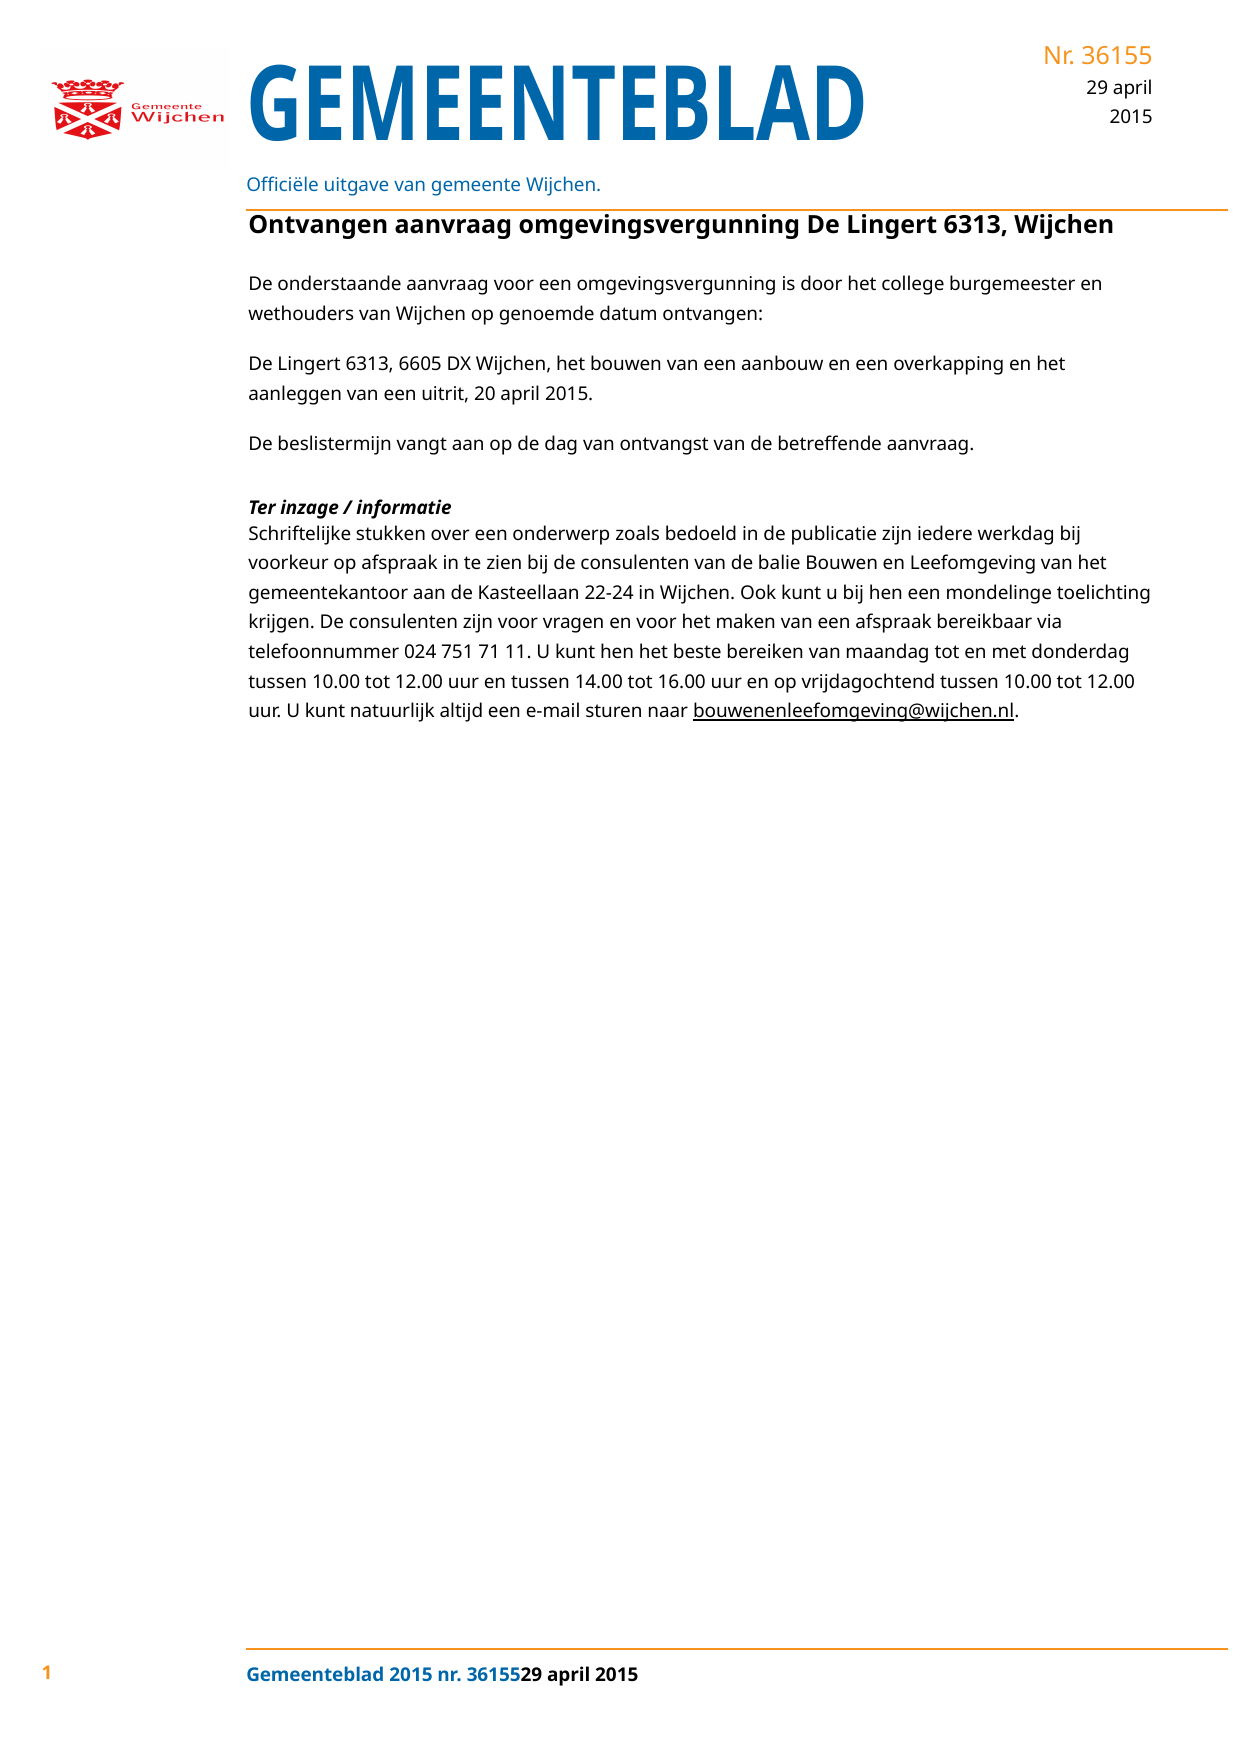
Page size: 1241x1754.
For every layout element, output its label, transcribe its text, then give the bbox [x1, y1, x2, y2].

text De beslistermijn vangt aan op de dag van ontvangst van de betreffende aanvraag. [248, 430, 1152, 456]
picture [41, 47, 231, 172]
text Schriftelijke stukken over een onderwerp zoals bedoeld in de publicatie zijn iedere werkdag bij voorkeur op afspraak in te zien bij de consulenten van de balie Bouwen en Leefomgeving van het gemeentekantoor aan de Kasteellaan 22-24 in Wijchen. Ook kunt u bij hen een mondelinge toelichting krijgen. De consulenten zijn voor vragen en voor het maken van een afspraak bereikbaar via telefoonnummer 024 751 71 11. U kunt hen het beste bereiken van maandag tot en met donderdag tussen 10.00 tot 12.00 uur en tussen 14.00 tot 16.00 uur en op vrijdagochtend tussen 10.00 tot 12.00 uur. U kunt natuurlijk altijd een e-mail sturen naar bouwenenleefomgeving@wijchen.nl. [248, 520, 1152, 723]
text De onderstaande aanvraag voor een omgevingsvergunning is door het college burgemeester en wethouders van Wijchen op genoemde datum ontvangen: [248, 270, 1152, 326]
text Ontvangen aanvraag omgevingsvergunning De Lingert 6313, Wijchen [248, 211, 1152, 241]
text Ter inzage / informatie [248, 494, 1152, 520]
text De Lingert 6313, 6605 DX Wijchen, het bouwen van een aanbouw en een overkapping en het aanleggen van een uitrit, 20 april 2015. [248, 350, 1152, 406]
